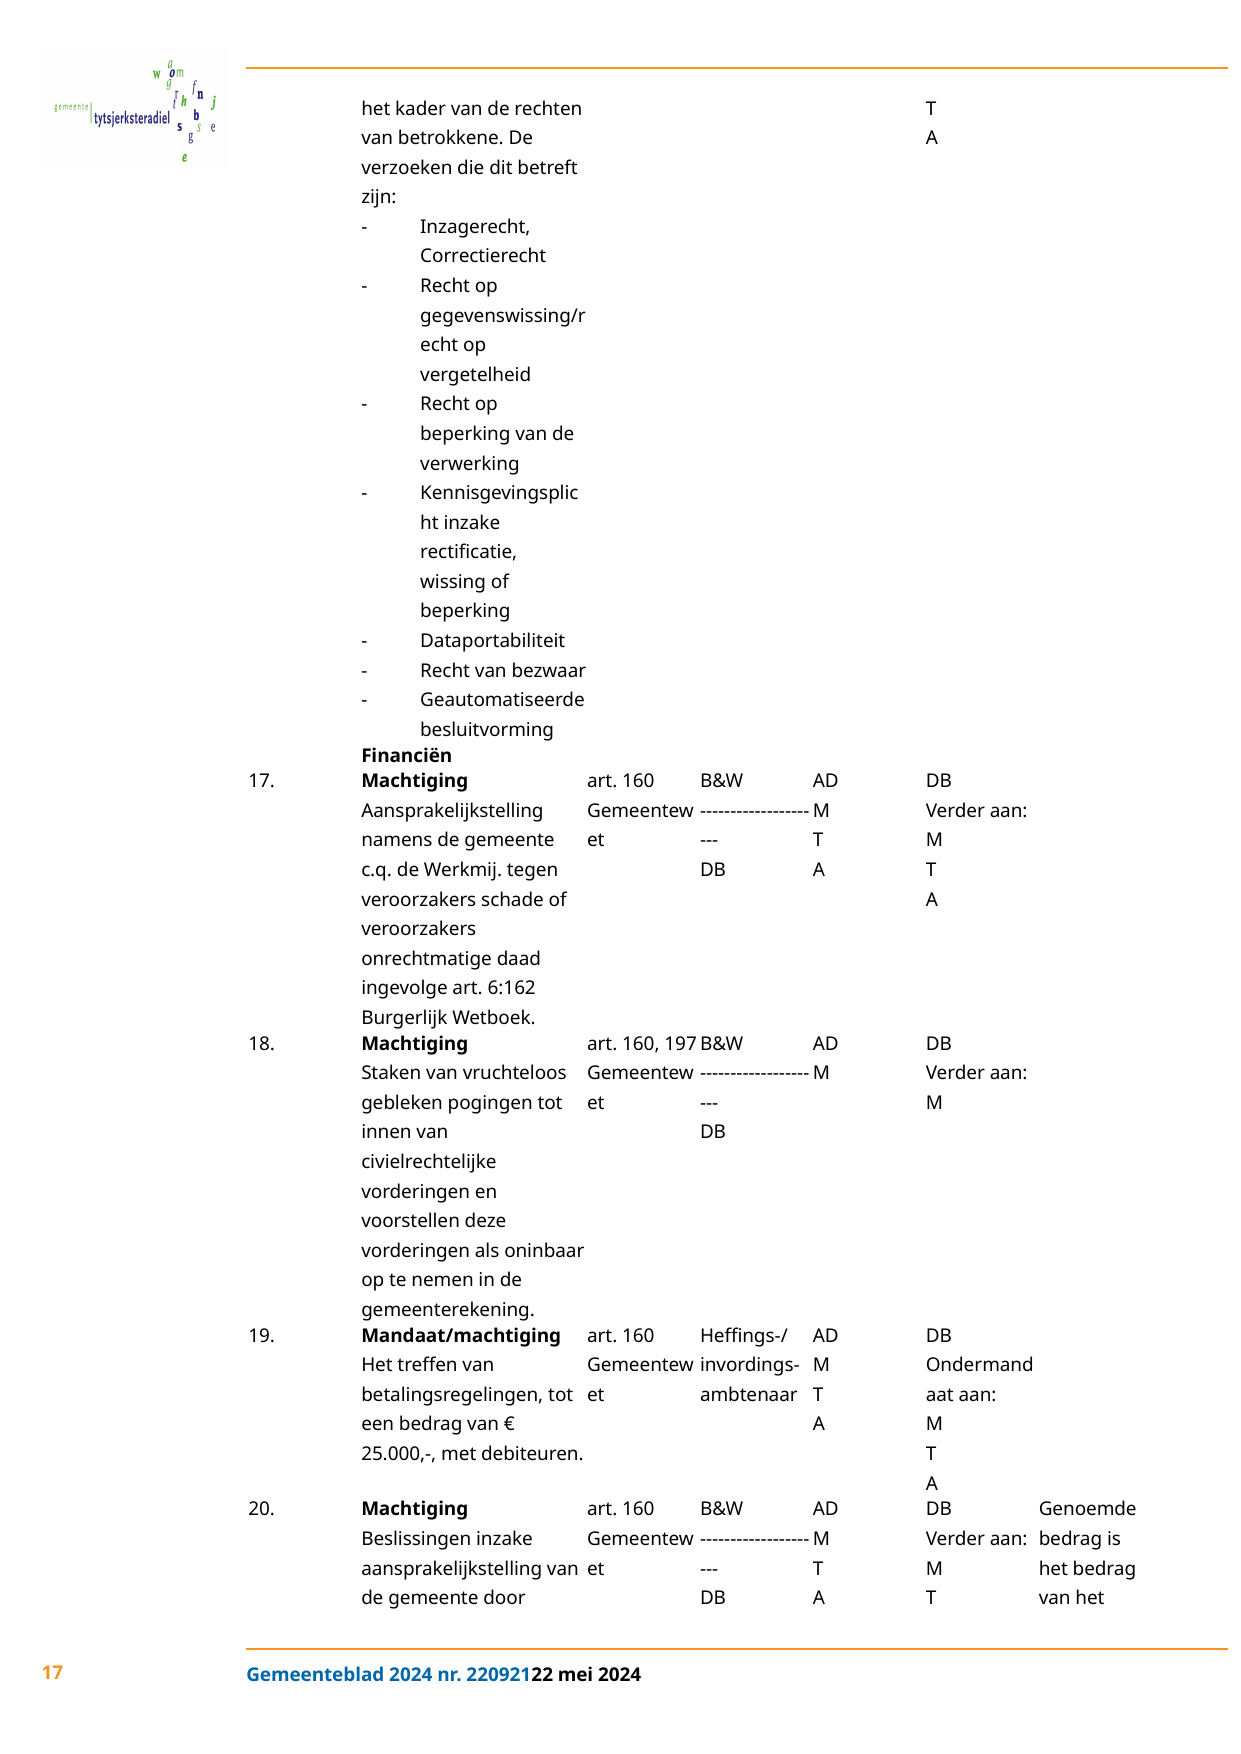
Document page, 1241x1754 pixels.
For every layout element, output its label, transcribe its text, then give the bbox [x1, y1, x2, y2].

table_cell [926, 742, 1038, 767]
table_cell [248, 742, 361, 767]
table_cell [587, 742, 700, 767]
table_cell AD M [813, 1030, 926, 1322]
table_cell B&W --------------------- DB [700, 1496, 813, 1610]
table_cell DB Verder aan: M T A [926, 768, 1038, 1030]
table_cell AD M T A [813, 1322, 926, 1496]
table_cell [1039, 1322, 1152, 1496]
table_cell 19. [248, 1322, 361, 1496]
table_cell [1039, 95, 1152, 742]
table_cell [813, 95, 926, 742]
table_cell DB Ondermandaat aan: M T A [926, 1322, 1038, 1496]
table_cell het kader van de rechten van betrokkene. De verzoeken die dit betreft zijn: Inzagerecht, Correctierecht Recht op gegevenswissing/recht op vergetelheid Recht op beperking van de verwerking Kennisgevingsplicht inzake rectificatie, wissing of beperking Dataportabiliteit Recht van bezwaar Geautomatiseerde besluitvorming [361, 95, 587, 742]
table_cell [248, 95, 361, 742]
table_cell [587, 95, 700, 742]
table_cell [1039, 768, 1152, 1030]
table_cell AD M T A [813, 1496, 926, 1610]
table_cell Genoemde bedrag is het bedrag van het [1039, 1496, 1152, 1610]
table_cell Mandaat/machtiging Het treffen van betalingsregelingen, tot een bedrag van € 25.000,-, met debiteuren. [361, 1322, 587, 1496]
table_cell [700, 95, 813, 742]
table_cell art. 160, 197 Gemeentewet [587, 1030, 700, 1322]
table_cell [813, 742, 926, 767]
table_cell B&W --------------------- DB [700, 1030, 813, 1322]
table_cell Machtiging Staken van vruchteloos gebleken pogingen tot innen van civielrechtelijke vorderingen en voorstellen deze vorderingen als oninbaar op te nemen in de gemeenterekening. [361, 1030, 587, 1322]
table_cell T A [926, 95, 1038, 742]
table_cell AD M T A [813, 768, 926, 1030]
table_cell B&W --------------------- DB [700, 768, 813, 1030]
table_cell [700, 742, 813, 767]
table_cell Heffings-/ invordings-ambtenaar [700, 1322, 813, 1496]
table_cell art. 160 Gemeentewet [587, 1496, 700, 1610]
table_cell DB Verder aan: M [926, 1030, 1038, 1322]
table_cell 18. [248, 1030, 361, 1322]
table_cell [1039, 1030, 1152, 1322]
table_cell Machtiging Beslissingen inzake aansprakelijkstelling van de gemeente door [361, 1496, 587, 1610]
table_cell 20. [248, 1496, 361, 1610]
table_cell Financiën [361, 742, 587, 767]
table_cell art. 160 Gemeentewet [587, 768, 700, 1030]
table_cell DB Verder aan: M T [926, 1496, 1038, 1610]
picture [41, 47, 231, 172]
table_cell art. 160 Gemeentewet [587, 1322, 700, 1496]
table_cell Machtiging Aansprakelijkstelling namens de gemeente c.q. de Werkmij. tegen veroorzakers schade of veroorzakers onrechtmatige daad ingevolge art. 6:162 Burgerlijk Wetboek. [361, 768, 587, 1030]
table_cell [1039, 742, 1152, 767]
table_cell 17. [248, 768, 361, 1030]
